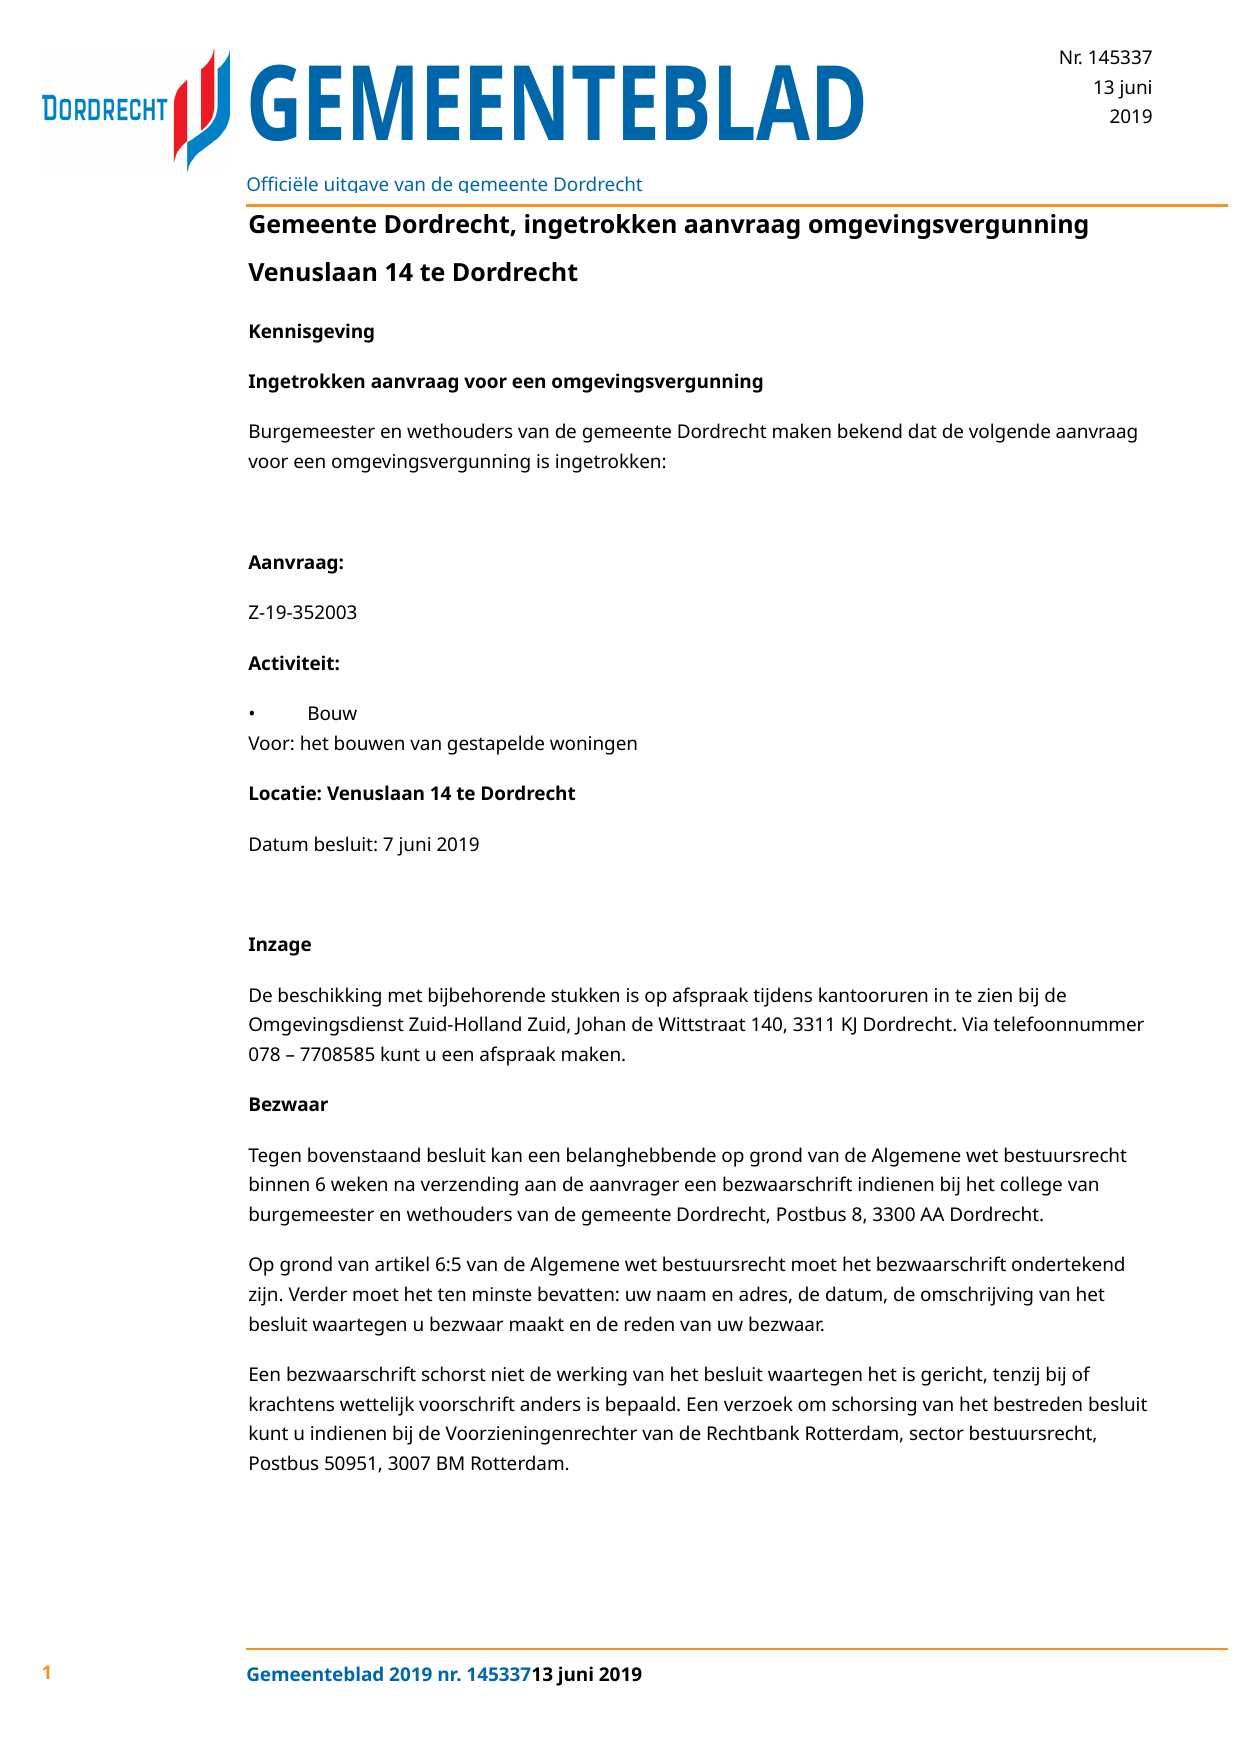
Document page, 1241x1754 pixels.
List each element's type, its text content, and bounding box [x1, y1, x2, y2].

text Kennisgeving [248, 318, 1152, 344]
text Op grond van artikel 6:5 van de Algemene wet bestuursrecht moet het bezwaarschrift ondertekend zijn. Verder moet het ten minste bevatten: uw naam en adres, de datum, de omschrijving van het besluit waartegen u bezwaar maakt en de reden van uw bezwaar. [248, 1252, 1152, 1337]
text Bezwaar [248, 1092, 1152, 1117]
text Z-19-352003 [248, 599, 1152, 625]
text Voor: het bouwen van gestapelde woningen [248, 730, 1152, 756]
text Tegen bovenstaand besluit kan een belanghebbende op grond van de Algemene wet bestuursrecht binnen 6 weken na verzending aan de aanvrager een bezwaarschrift indienen bij het college van burgemeester en wethouders van de gemeente Dordrecht, Postbus 8, 3300 AA Dordrecht. [248, 1142, 1152, 1227]
text Burgemeester en wethouders van de gemeente Dordrecht maken bekend dat de volgende aanvraag voor een omgevingsvergunning is ingetrokken: [248, 419, 1152, 474]
text Datum besluit: 7 juni 2019 [248, 831, 1152, 857]
text Locatie: Venuslaan 14 te Dordrecht [248, 780, 1152, 806]
text Inzage [248, 932, 1152, 957]
text Een bezwaarschrift schorst niet de werking van het besluit waartegen het is gericht, tenzij bij of krachtens wettelijk voorschrift anders is bepaald. Een verzoek om schorsing van het bestreden besluit kunt u indienen bij de Voorzieningenrechter van de Rechtbank Rotterdam, sector bestuursrecht, Postbus 50951, 3007 BM Rotterdam. [248, 1361, 1152, 1476]
text Ingetrokken aanvraag voor een omgevingsvergunning [248, 368, 1152, 394]
text Aanvraag: [248, 549, 1152, 575]
text De beschikking met bijbehorende stukken is op afspraak tijdens kantooruren in te zien bij de Omgevingsdienst Zuid-Holland Zuid, Johan de Wittstraat 140, 3311 KJ Dordrecht. Via telefoonnummer 078 – 7708585 kunt u een afspraak maken. [248, 982, 1152, 1067]
text Activiteit: [248, 650, 1152, 676]
picture [41, 47, 231, 172]
list Bouw [248, 700, 1152, 726]
text Gemeente Dordrecht, ingetrokken aanvraag omgevingsvergunning Venuslaan 14 te Dordrecht [248, 207, 1152, 288]
